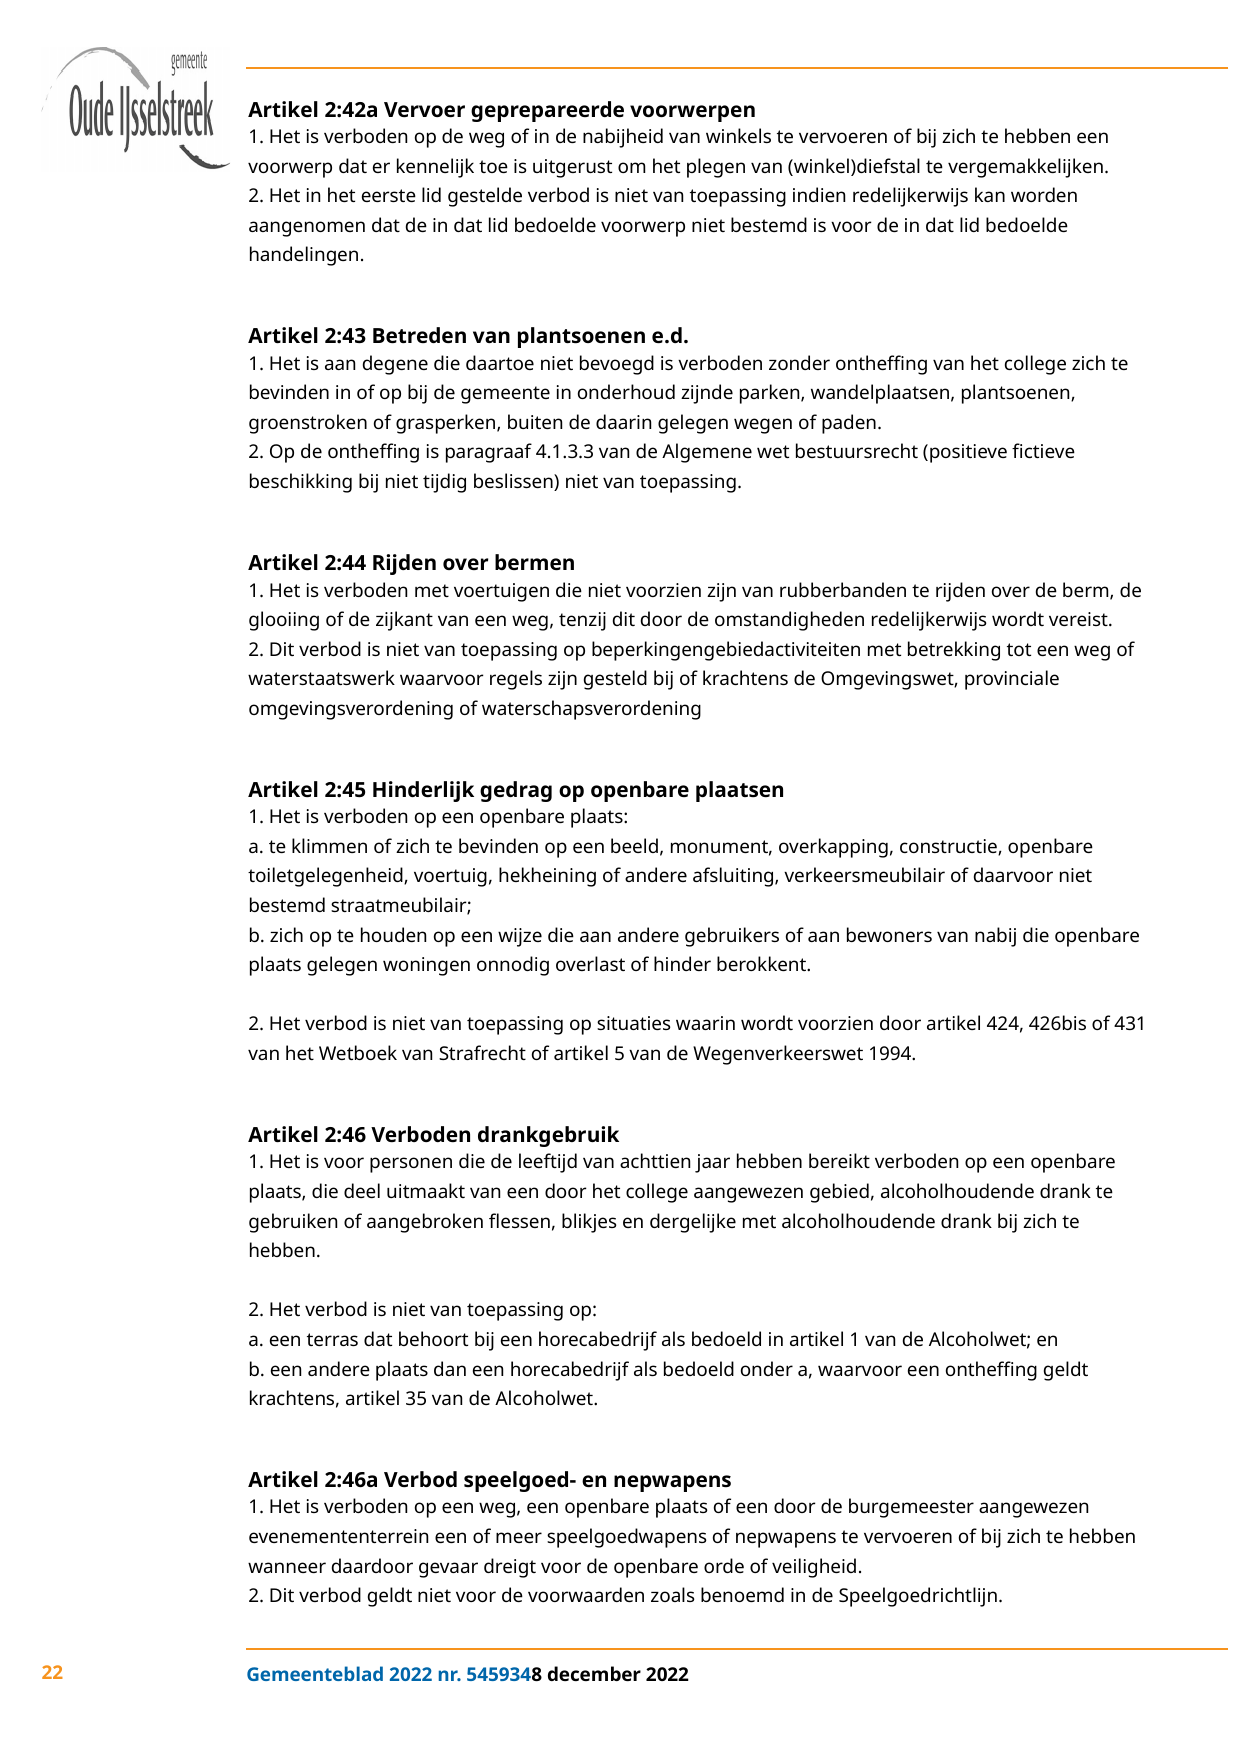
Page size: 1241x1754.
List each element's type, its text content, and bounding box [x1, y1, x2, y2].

text Artikel 2:46a Verbod speelgoed- en nepwapens [248, 1465, 1152, 1494]
picture [41, 47, 231, 172]
text b. een andere plaats dan een horecabedrijf als bedoeld onder a, waarvoor een ontheffing geldt krachtens, artikel 35 van de Alcoholwet. [248, 1356, 1152, 1411]
text Artikel 2:43 Betreden van plantsoenen e.d. [248, 322, 1152, 350]
text 2. Dit verbod geldt niet voor de voorwaarden zoals benoemd in de Speelgoedrichtlijn. [248, 1582, 1152, 1608]
text 2. Het verbod is niet van toepassing op situaties waarin wordt voorzien door artikel 424, 426bis of 431 van het Wetboek van Strafrecht of artikel 5 van de Wegenverkeerswet 1994. [248, 1011, 1152, 1066]
text Artikel 2:42a Vervoer geprepareerde voorwerpen [248, 95, 1152, 123]
text Artikel 2:45 Hinderlijk gedrag op openbare plaatsen [248, 775, 1152, 803]
text 1. Het is verboden op een openbare plaats: [248, 803, 1152, 829]
text 2. Het in het eerste lid gestelde verbod is niet van toepassing indien redelijkerwijs kan worden aangenomen dat de in dat lid bedoelde voorwerp niet bestemd is voor de in dat lid bedoelde handelingen. [248, 182, 1152, 267]
text 1. Het is verboden met voertuigen die niet voorzien zijn van rubberbanden te rijden over de berm, de glooiing of de zijkant van een weg, tenzij dit door de omstandigheden redelijkerwijs wordt vereist. [248, 577, 1152, 632]
text 1. Het is verboden op de weg of in de nabijheid van winkels te vervoeren of bij zich te hebben een voorwerp dat er kennelijk toe is uitgerust om het plegen van (winkel)diefstal te vergemakkelijken. [248, 123, 1152, 178]
text 2. Dit verbod is niet van toepassing op beperkingengebiedactiviteiten met betrekking tot een weg of waterstaatswerk waarvoor regels zijn gesteld bij of krachtens de Omgevingswet, provinciale omgevingsverordening of waterschapsverordening [248, 636, 1152, 721]
text a. te klimmen of zich te bevinden op een beeld, monument, overkapping, constructie, openbare toiletgelegenheid, voertuig, hekheining of andere afsluiting, verkeersmeubilair of daarvoor niet bestemd straatmeubilair; [248, 833, 1152, 918]
text b. zich op te houden op een wijze die aan andere gebruikers of aan bewoners van nabij die openbare plaats gelegen woningen onnodig overlast of hinder berokkent. [248, 922, 1152, 977]
text Artikel 2:46 Verboden drankgebruik [248, 1120, 1152, 1149]
text 1. Het is aan degene die daartoe niet bevoegd is verboden zonder ontheffing van het college zich te bevinden in of op bij de gemeente in onderhoud zijnde parken, wandelplaatsen, plantsoenen, groenstroken of grasperken, buiten de daarin gelegen wegen of paden. [248, 350, 1152, 435]
text a. een terras dat behoort bij een horecabedrijf als bedoeld in artikel 1 van de Alcoholwet; en [248, 1326, 1152, 1352]
text 1. Het is verboden op een weg, een openbare plaats of een door de burgemeester aangewezen evenemententerrein een of meer speelgoedwapens of nepwapens te vervoeren of bij zich te hebben wanneer daardoor gevaar dreigt voor de openbare orde of veiligheid. [248, 1494, 1152, 1579]
text 1. Het is voor personen die de leeftijd van achttien jaar hebben bereikt verboden op een openbare plaats, die deel uitmaakt van een door het college aangewezen gebied, alcoholhoudende drank te gebruiken of aangebroken flessen, blikjes en dergelijke met alcoholhoudende drank bij zich te hebben. [248, 1149, 1152, 1263]
text 2. Het verbod is niet van toepassing op: [248, 1297, 1152, 1322]
text Artikel 2:44 Rijden over bermen [248, 548, 1152, 577]
text 2. Op de ontheffing is paragraaf 4.1.3.3 van de Algemene wet bestuursrecht (positieve fictieve beschikking bij niet tijdig beslissen) niet van toepassing. [248, 439, 1152, 494]
